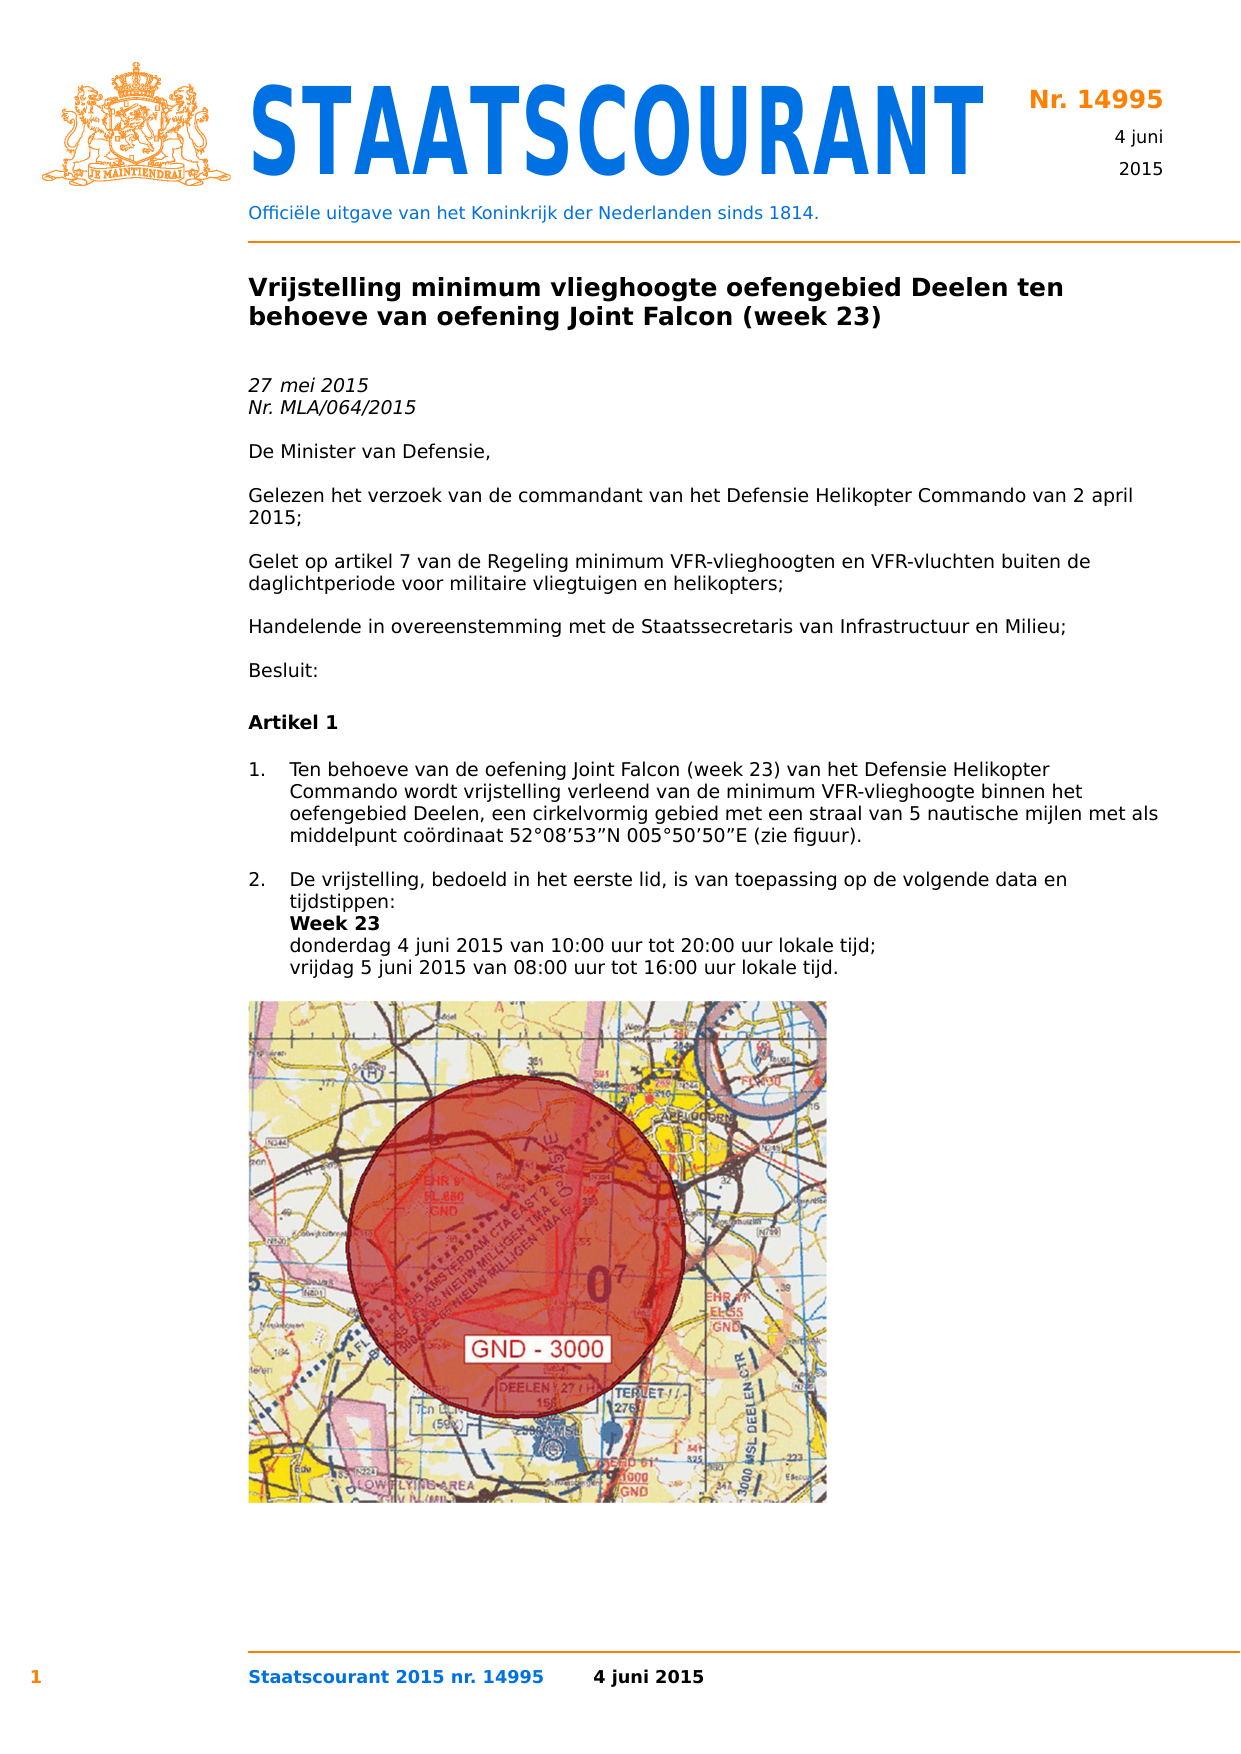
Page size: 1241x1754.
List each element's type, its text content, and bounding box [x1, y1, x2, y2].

text 2. De vrijstelling, bedoeld in het eerste lid, is van toepassing op de volgende data en tijdstippen: [248, 869, 1163, 913]
table_header Nr. 14995 [998, 62, 1240, 121]
table_cell 4 juni [998, 121, 1240, 153]
text donderdag 4 juni 2015 van 10:00 uur tot 20:00 uur lokale tijd; [289, 935, 1163, 957]
table_cell 2015 [998, 153, 1240, 203]
text Gelezen het verzoek van de commandant van het Defensie Helikopter Commando van 2 april 2015; [248, 485, 1163, 529]
subtitle Artikel 1 [248, 712, 1163, 734]
text Handelende in overeenstemming met de Staatssecretaris van Infrastructuur en Milieu; [248, 616, 1163, 638]
text vrijdag 5 juni 2015 van 08:00 uur tot 16:00 uur lokale tijd. [289, 957, 1163, 979]
table_cell Officiële uitgave van het Koninkrijk der Nederlanden sinds 1814. [248, 203, 1240, 241]
text Gelet op artikel 7 van de Regeling minimum VFR-vlieghoogten en VFR-vluchten buiten de daglichtperiode voor militaire vliegtuigen en helikopters; [248, 551, 1163, 594]
text Besluit: [248, 660, 1163, 682]
text Week 23 [289, 913, 1163, 935]
text 1. Ten behoeve van de oefening Joint Falcon (week 23) van het Defensie Helikopter Commando wordt vrijstelling verleend van de minimum VFR-vlieghoogte binnen het oefengebied Deelen, een cirkelvormig gebied met een straal van 5 nautische mijlen met als middelpunt coördinaat 52°08’53”N 005°50’50”E (zie figuur). [248, 759, 1163, 847]
text De Minister van Defensie, [248, 441, 1163, 463]
table_header [25, 62, 248, 241]
picture [41, 62, 231, 186]
subtitle Vrijstelling minimum vlieghoogte oefengebied Deelen ten behoeve van oefening Joint Falcon (week 23) [248, 273, 1163, 331]
picture [248, 1000, 827, 1503]
text 27 mei 2015 [248, 375, 1163, 397]
text Nr. MLA/064/2015 [248, 397, 1163, 419]
table_header STAATSCOURANT [248, 62, 998, 203]
